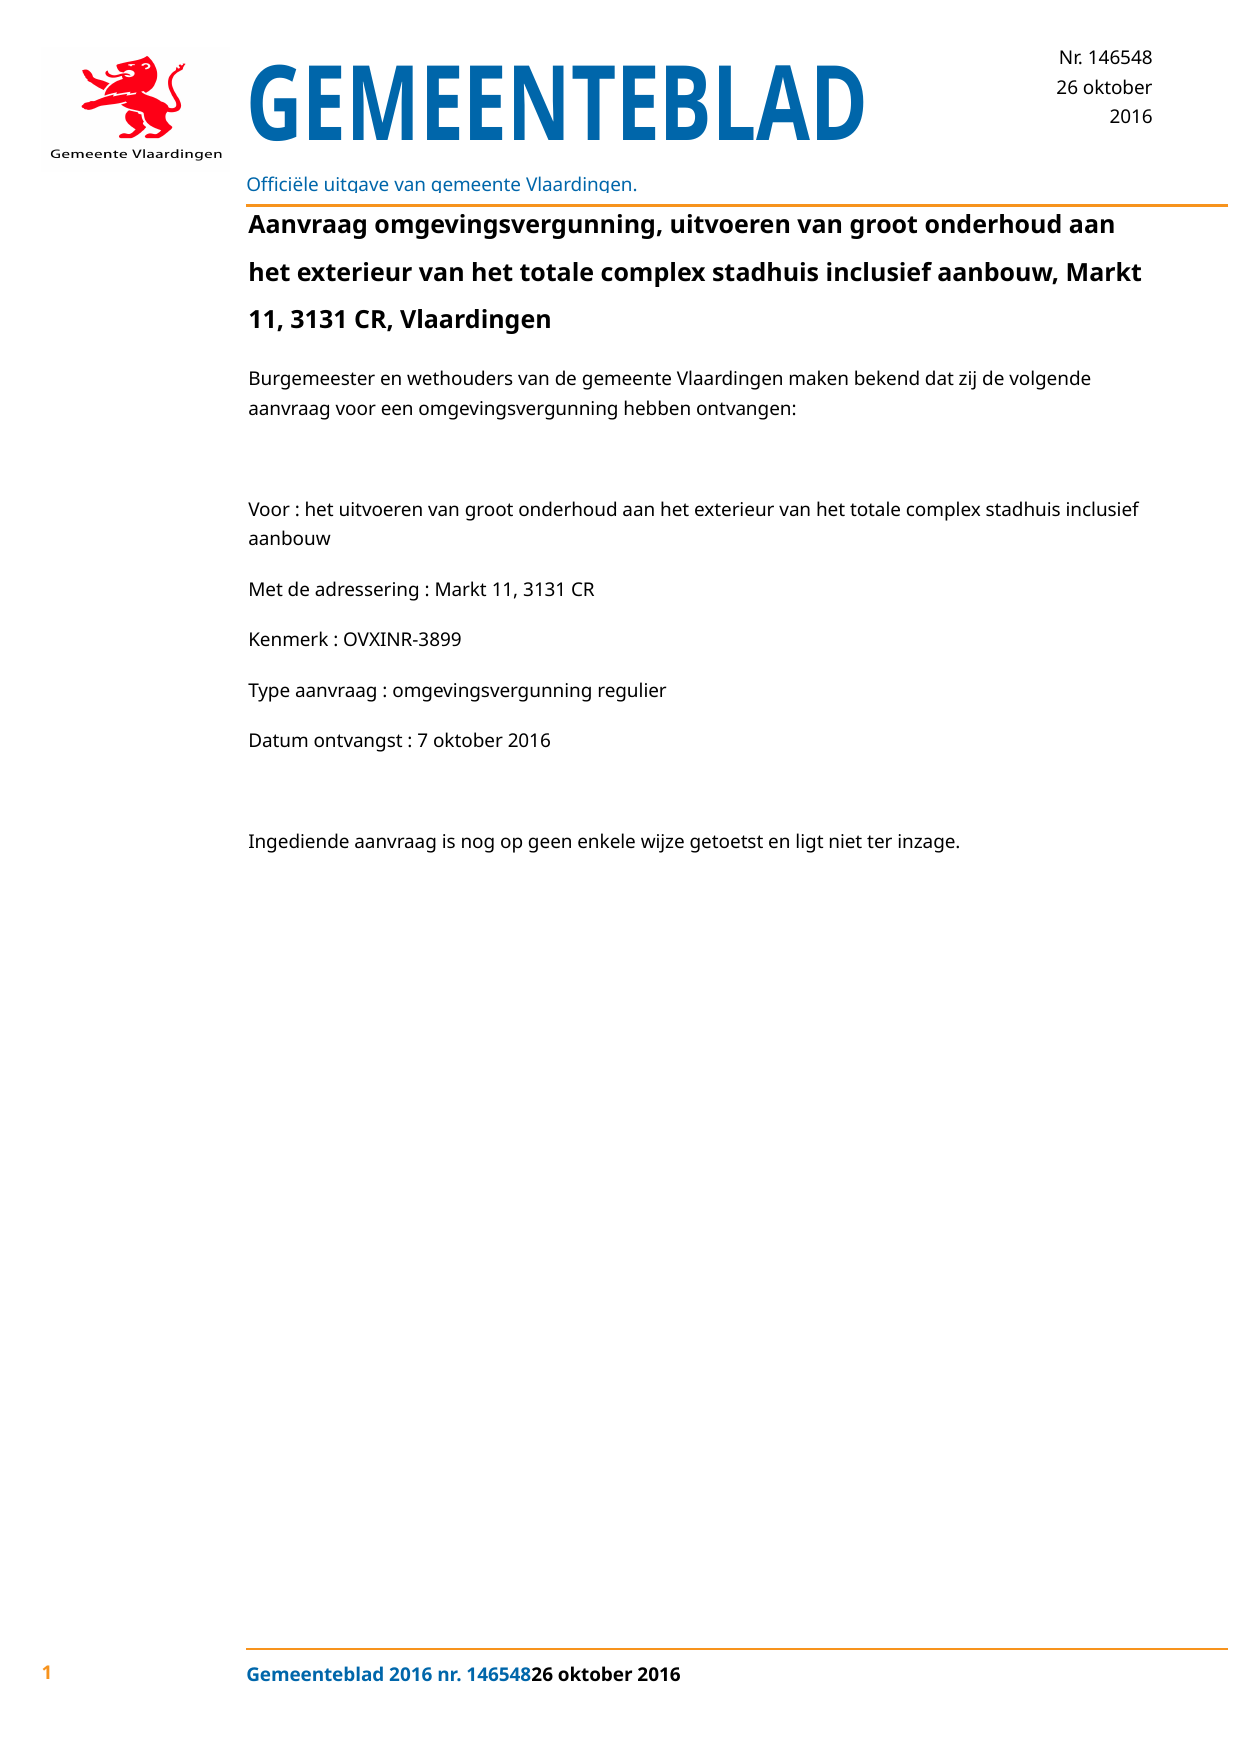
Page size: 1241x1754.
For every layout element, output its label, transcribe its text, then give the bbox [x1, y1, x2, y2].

text Kenmerk : OVXINR-3899 [248, 626, 1152, 652]
text Burgemeester en wethouders van de gemeente Vlaardingen maken bekend dat zij de volgende aanvraag voor een omgevingsvergunning hebben ontvangen: [248, 366, 1152, 421]
text Met de adressering : Markt 11, 3131 CR [248, 576, 1152, 602]
text Voor : het uitvoeren van groot onderhoud aan het exterieur van het totale complex stadhuis inclusief aanbouw [248, 496, 1152, 551]
picture [41, 47, 231, 172]
text Type aanvraag : omgevingsvergunning regulier [248, 677, 1152, 702]
text Ingediende aanvraag is nog op geen enkele wijze getoetst en ligt niet ter inzage. [248, 828, 1152, 854]
text Aanvraag omgevingsvergunning, uitvoeren van groot onderhoud aan het exterieur van het totale complex stadhuis inclusief aanbouw, Markt 11, 3131 CR, Vlaardingen [248, 207, 1152, 336]
text Datum ontvangst : 7 oktober 2016 [248, 727, 1152, 753]
